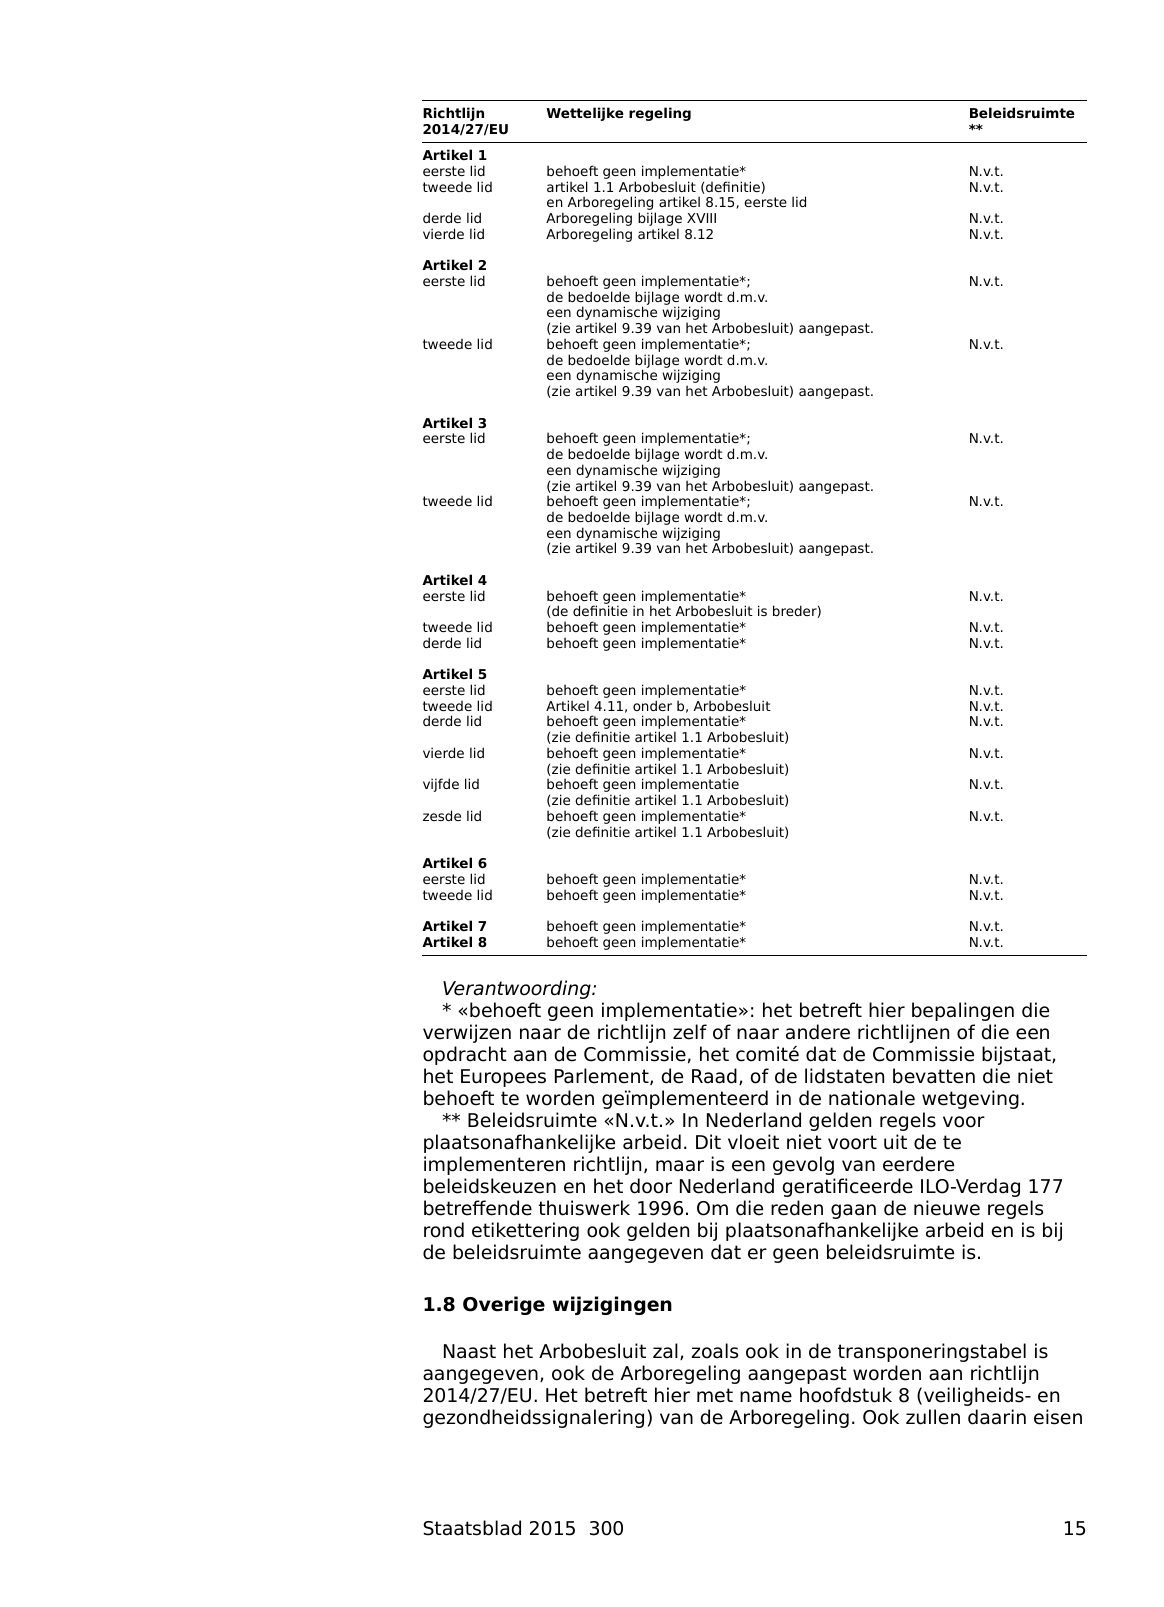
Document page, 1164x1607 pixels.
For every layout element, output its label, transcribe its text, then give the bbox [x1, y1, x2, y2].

table_cell behoeft geen implementatie* [540, 872, 963, 887]
table_cell Artikel 3 [422, 415, 540, 431]
table_cell N.v.t. [963, 180, 1087, 211]
table_cell Artikel 2 [422, 258, 540, 274]
table_cell [422, 243, 540, 258]
table_cell behoeft geen implementatie*; de bedoelde bijlage wordt d.m.v. een dynamische wijziging (zie artikel 9.39 van het Arbobesluit) aangepast. [540, 494, 963, 557]
table_cell N.v.t. [963, 699, 1087, 714]
table_cell behoeft geen implementatie* (de definitie in het Arbobesluit is breder) [540, 589, 963, 620]
table_cell derde lid [422, 211, 540, 227]
table_cell [422, 651, 540, 667]
table_cell tweede lid [422, 620, 540, 636]
table_cell [422, 840, 540, 856]
table_cell N.v.t. [963, 714, 1087, 746]
table_cell Arboregeling artikel 8.12 [540, 227, 963, 242]
table_cell eerste lid [422, 431, 540, 494]
table_cell [963, 651, 1087, 667]
table_cell N.v.t. [963, 589, 1087, 620]
table_cell [963, 258, 1087, 274]
table_cell [963, 903, 1087, 919]
table_cell behoeft geen implementatie*; de bedoelde bijlage wordt d.m.v. een dynamische wijziging (zie artikel 9.39 van het Arbobesluit) aangepast. [540, 337, 963, 400]
table_cell [422, 557, 540, 573]
text Naast het Arbobesluit zal, zoals ook in de transponeringstabel is aangegeven, ook de Arboregeling aangepast worden aan richtlijn 2014/27/EU. Het betreft hier met name hoofdstuk 8 (veiligheids- en gezondheidssignalering) van de Arboregeling. Ook zullen daarin eisen [422, 1341, 1087, 1429]
table_cell [963, 856, 1087, 872]
table_cell [963, 573, 1087, 588]
table_cell vierde lid [422, 746, 540, 777]
table_cell [540, 243, 963, 258]
table_cell [540, 840, 963, 856]
table_cell [422, 400, 540, 415]
table_cell behoeft geen implementatie* [540, 919, 963, 934]
table_cell derde lid [422, 636, 540, 651]
table_cell tweede lid [422, 337, 540, 400]
table_cell [963, 557, 1087, 573]
table_cell behoeft geen implementatie* [540, 164, 963, 179]
table_cell behoeft geen implementatie (zie definitie artikel 1.1 Arbobesluit) [540, 777, 963, 809]
table_header Beleidsruimte** [963, 101, 1087, 142]
table_cell eerste lid [422, 589, 540, 620]
table_cell [963, 415, 1087, 431]
table_cell [963, 143, 1087, 164]
table_cell tweede lid [422, 699, 540, 714]
table_cell Artikel 4 [422, 573, 540, 588]
table_cell Artikel 1 [422, 143, 540, 164]
table_cell [540, 400, 963, 415]
table_cell tweede lid [422, 494, 540, 557]
subtitle 1.8 Overige wijzigingen [422, 1294, 1087, 1316]
text ** Beleidsruimte «N.v.t.» In Nederland gelden regels voor plaatsonafhankelijke arbeid. Dit vloeit niet voort uit de te implementeren richtlijn, maar is een gevolg van eerdere beleidskeuzen en het door Nederland geratificeerde ILO-Verdag 177 betreffende thuiswerk 1996. Om die reden gaan de nieuwe regels rond etikettering ook gelden bij plaatsonafhankelijke arbeid en is bij de beleidsruimte aangegeven dat er geen beleidsruimte is. [422, 1110, 1087, 1264]
table_cell N.v.t. [963, 164, 1087, 179]
table_cell eerste lid [422, 872, 540, 887]
table_cell eerste lid [422, 683, 540, 698]
table_cell Artikel 7 [422, 919, 540, 934]
text Verantwoording: [422, 978, 1087, 1000]
table_cell [963, 243, 1087, 258]
table_cell tweede lid [422, 887, 540, 903]
table_cell N.v.t. [963, 683, 1087, 698]
table_cell [540, 667, 963, 683]
table_cell behoeft geen implementatie* (zie definitie artikel 1.1 Arbobesluit) [540, 714, 963, 746]
table_cell eerste lid [422, 274, 540, 337]
table_cell N.v.t. [963, 337, 1087, 400]
table_cell N.v.t. [963, 274, 1087, 337]
table_cell N.v.t. [963, 431, 1087, 494]
table_cell [540, 143, 963, 164]
table_cell Artikel 8 [422, 935, 540, 955]
table_cell artikel 1.1 Arbobesluit (definitie) en Arboregeling artikel 8.15, eerste lid [540, 180, 963, 211]
table_cell N.v.t. [963, 211, 1087, 227]
table_cell [963, 840, 1087, 856]
text * «behoeft geen implementatie»: het betreft hier bepalingen die verwijzen naar de richtlijn zelf of naar andere richtlijnen of die een opdracht aan de Commissie, het comité dat de Commissie bijstaat, het Europees Parlement, de Raad, of de lidstaten bevatten die niet behoeft te worden geïmplementeerd in de nationale wetgeving. [422, 1000, 1087, 1110]
table_cell N.v.t. [963, 620, 1087, 636]
table_cell behoeft geen implementatie* [540, 620, 963, 636]
table_cell tweede lid [422, 180, 540, 211]
table_cell N.v.t. [963, 887, 1087, 903]
table_cell behoeft geen implementatie*; de bedoelde bijlage wordt d.m.v. een dynamische wijziging (zie artikel 9.39 van het Arbobesluit) aangepast. [540, 274, 963, 337]
table_cell behoeft geen implementatie* [540, 887, 963, 903]
table_cell [963, 400, 1087, 415]
table_cell [540, 903, 963, 919]
table_cell N.v.t. [963, 935, 1087, 955]
table_cell N.v.t. [963, 809, 1087, 840]
table_cell behoeft geen implementatie* [540, 935, 963, 955]
table_cell zesde lid [422, 809, 540, 840]
table_cell N.v.t. [963, 746, 1087, 777]
table_cell [540, 557, 963, 573]
table_cell N.v.t. [963, 636, 1087, 651]
table_cell derde lid [422, 714, 540, 746]
table_cell behoeft geen implementatie* [540, 683, 963, 698]
table_cell [540, 258, 963, 274]
table_cell N.v.t. [963, 227, 1087, 242]
table_cell N.v.t. [963, 872, 1087, 887]
table_cell [540, 415, 963, 431]
table_cell N.v.t. [963, 494, 1087, 557]
table_cell [540, 573, 963, 588]
table_cell behoeft geen implementatie*; de bedoelde bijlage wordt d.m.v. een dynamische wijziging (zie artikel 9.39 van het Arbobesluit) aangepast. [540, 431, 963, 494]
table_cell Artikel 4.11, onder b, Arbobesluit [540, 699, 963, 714]
table_cell Artikel 6 [422, 856, 540, 872]
table_cell Artikel 5 [422, 667, 540, 683]
table_cell [422, 903, 540, 919]
table_cell Arboregeling bijlage XVIII [540, 211, 963, 227]
table_cell [540, 651, 963, 667]
table_header Wettelijke regeling [540, 101, 963, 142]
table_cell eerste lid [422, 164, 540, 179]
table_cell behoeft geen implementatie* [540, 636, 963, 651]
table_header Richtlijn 2014/27/EU [422, 101, 540, 142]
table_cell N.v.t. [963, 777, 1087, 809]
table_cell [540, 856, 963, 872]
table_cell [963, 667, 1087, 683]
table_cell N.v.t. [963, 919, 1087, 934]
table_cell vijfde lid [422, 777, 540, 809]
table_cell vierde lid [422, 227, 540, 242]
table_cell behoeft geen implementatie* (zie definitie artikel 1.1 Arbobesluit) [540, 809, 963, 840]
table_cell behoeft geen implementatie* (zie definitie artikel 1.1 Arbobesluit) [540, 746, 963, 777]
